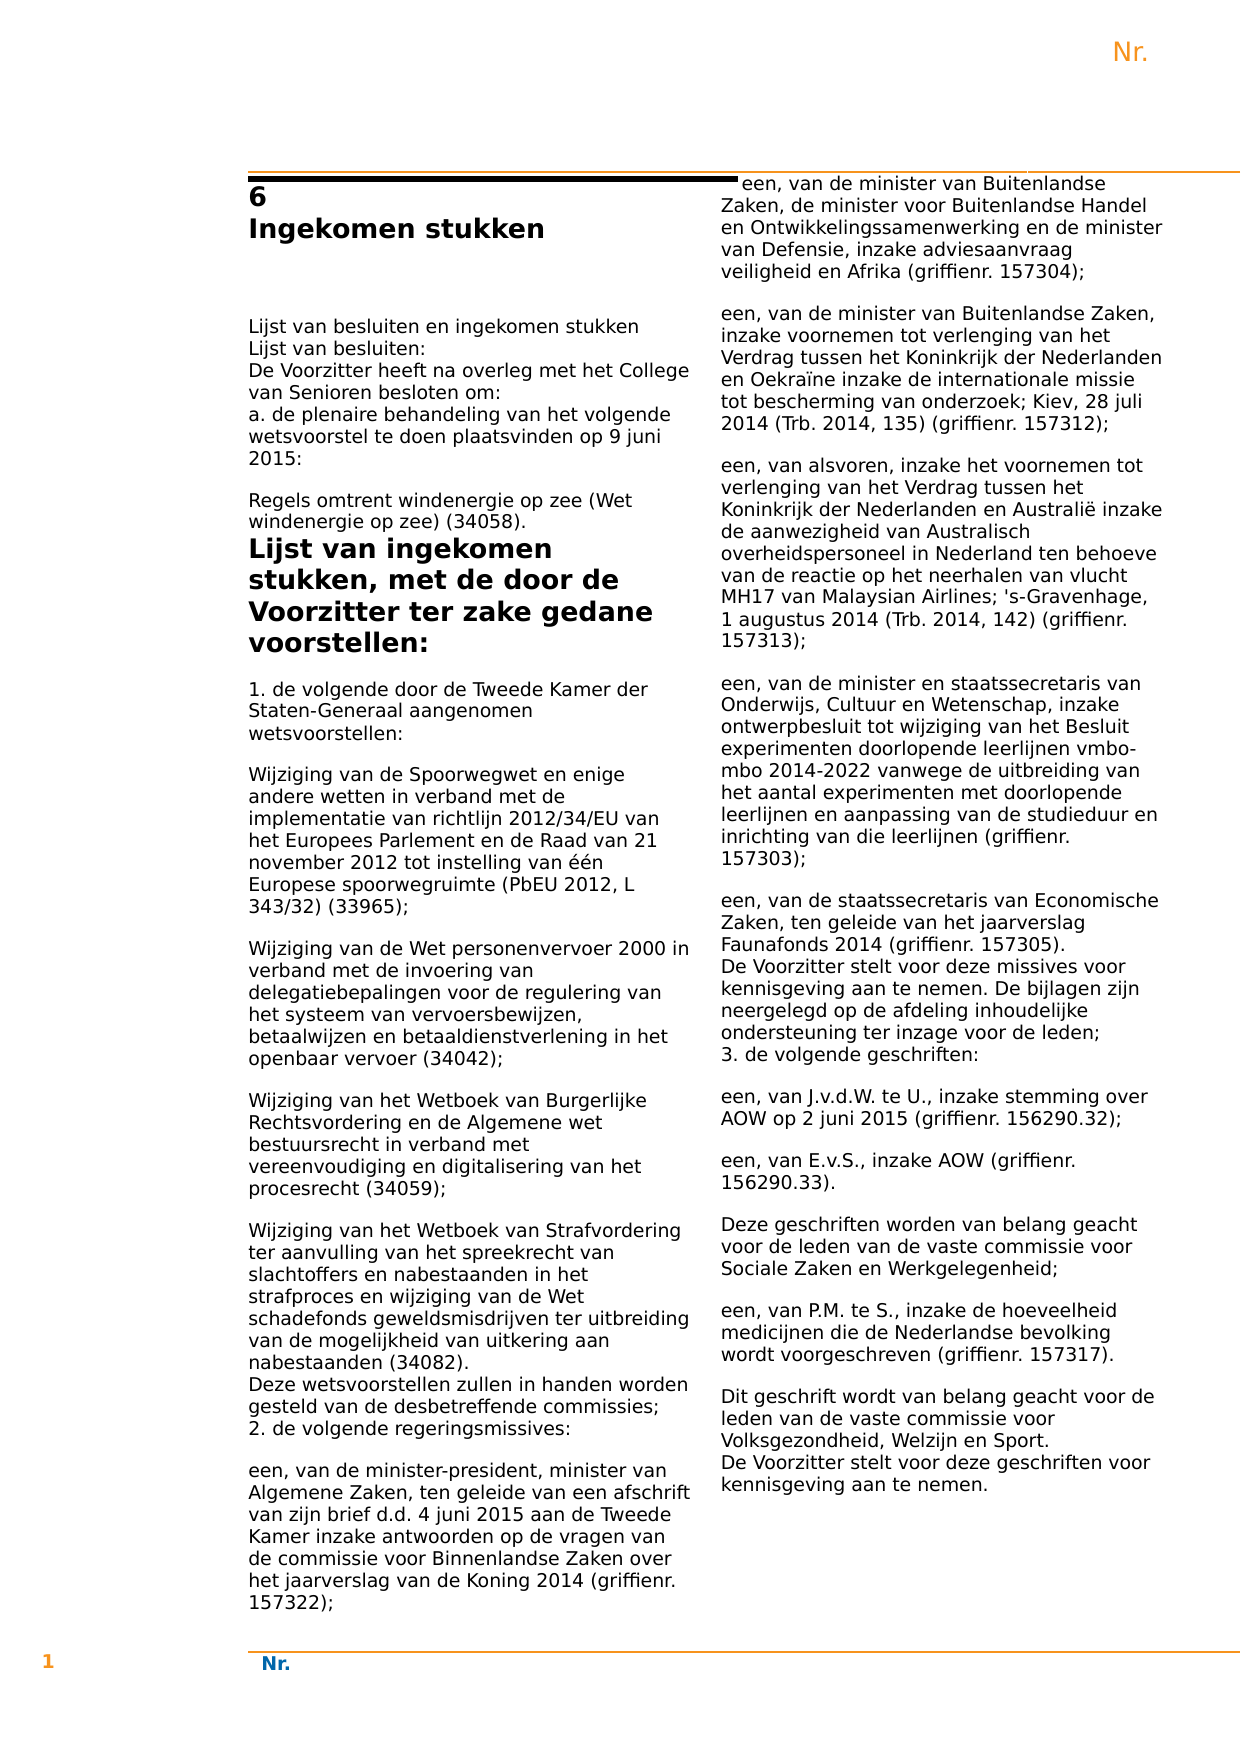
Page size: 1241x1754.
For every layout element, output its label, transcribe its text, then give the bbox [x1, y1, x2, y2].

text een, van P.M. te S., inzake de hoeveelheid medicijnen die de Nederlandse bevolking wordt voorgeschreven (griffienr. 157317). [721, 1300, 1163, 1366]
text Dit geschrift wordt van belang geacht voor de leden van de vaste commissie voor Volksgezondheid, Welzijn en Sport. [721, 1386, 1163, 1452]
text een, van E.v.S., inzake AOW (griffienr. 156290.33). [721, 1150, 1163, 1194]
text een, van de minister van Buitenlandse Zaken, de minister voor Buitenlandse Handel en Ontwikkelingssamenwerking en de minister van Defensie, inzake adviesaanvraag veiligheid en Afrika (griffienr. 157304); [721, 173, 1163, 283]
text Regels omtrent windenergie op zee (Wet windenergie op zee) (34058). [248, 489, 691, 533]
text 1. de volgende door de Tweede Kamer der Staten-Generaal aangenomen wetsvoorstellen: [248, 678, 691, 744]
title Lijst van ingekomen stukken, met de door de Voorzitter ter zake gedane voorstellen: [248, 533, 691, 658]
text Lijst van besluiten en ingekomen stukken [248, 316, 691, 338]
text Wijziging van de Wet personenvervoer 2000 in verband met de invoering van delegatiebepalingen voor de regulering van het systeem van vervoersbewijzen, betaalwijzen en betaaldienstverlening in het openbaar vervoer (34042); [248, 938, 691, 1070]
text Lijst van besluiten: [248, 338, 691, 359]
text een, van de minister van Buitenlandse Zaken, inzake voornemen tot verlenging van het Verdrag tussen het Koninkrijk der Nederlanden en Oekraïne inzake de internationale missie tot bescherming van onderzoek; Kiev, 28 juli 2014 (Trb. 2014, 135) (griffienr. 157312); [721, 303, 1163, 434]
text De Voorzitter stelt voor deze missives voor kennisgeving aan te nemen. De bijlagen zijn neergelegd op de afdeling inhoudelijke ondersteuning ter inzage voor de leden; [721, 956, 1163, 1044]
text Wijziging van de Spoorwegwet en enige andere wetten in verband met de implementatie van richtlijn 2012/34/EU van het Europees Parlement en de Raad van 21 november 2012 tot instelling van één Europese spoorwegruimte (PbEU 2012, L 343/32) (33965); [248, 764, 691, 918]
text een, van J.v.d.W. te U., inzake stemming over AOW op 2 juni 2015 (griffienr. 156290.32); [721, 1086, 1163, 1130]
text Deze geschriften worden van belang geacht voor de leden van de vaste commissie voor Sociale Zaken en Werkgelegenheid; [721, 1214, 1163, 1280]
text een, van de minister en staatssecretaris van Onderwijs, Cultuur en Wetenschap, inzake ontwerpbesluit tot wijziging van het Besluit experimenten doorlopende leerlijnen vmbo-mbo 2014-2022 vanwege de uitbreiding van het aantal experimenten met doorlopende leerlijnen en aanpassing van de studieduur en inrichting van die leerlijnen (griffienr. 157303); [721, 672, 1163, 870]
text 3. de volgende geschriften: [721, 1044, 1163, 1066]
text een, van alsvoren, inzake het voornemen tot verlenging van het Verdrag tussen het Koninkrijk der Nederlanden en Australië inzake de aanwezigheid van Australisch overheidspersoneel in Nederland ten behoeve van de reactie op het neerhalen van vlucht MH17 van Malaysian Airlines; 's-Gravenhage, 1 augustus 2014 (Trb. 2014, 142) (griffienr. 157313); [721, 454, 1163, 652]
text De Voorzitter stelt voor deze geschriften voor kennisgeving aan te nemen. [721, 1452, 1163, 1496]
text een, van de staatssecretaris van Economische Zaken, ten geleide van het jaarverslag Faunafonds 2014 (griffienr. 157305). [721, 890, 1163, 956]
text Wijziging van het Wetboek van Burgerlijke Rechtsvordering en de Algemene wet bestuursrecht in verband met vereenvoudiging en digitalisering van het procesrecht (34059); [248, 1090, 691, 1200]
text a. de plenaire behandeling van het volgende wetsvoorstel te doen plaatsvinden op 9 juni 2015: [248, 403, 691, 469]
text Wijziging van het Wetboek van Strafvordering ter aanvulling van het spreekrecht van slachtoffers en nabestaanden in het strafproces en wijziging van de Wet schadefonds geweldsmisdrijven ter uitbreiding van de mogelijkheid van uitkering aan nabestaanden (34082). [248, 1220, 691, 1374]
text een, van de minister-president, minister van Algemene Zaken, ten geleide van een afschrift van zijn brief d.d. 4 juni 2015 aan de Tweede Kamer inzake antwoorden op de vragen van de commissie voor Binnenlandse Zaken over het jaarverslag van de Koning 2014 (griffienr. 157322); [248, 1460, 691, 1614]
text 2. de volgende regeringsmissives: [248, 1418, 691, 1440]
text De Voorzitter heeft na overleg met het College van Senioren besloten om: [248, 359, 691, 403]
text Deze wetsvoorstellen zullen in handen worden gesteld van de desbetreffende commissies; [248, 1374, 691, 1418]
title 6 Ingekomen stukken [248, 182, 691, 244]
